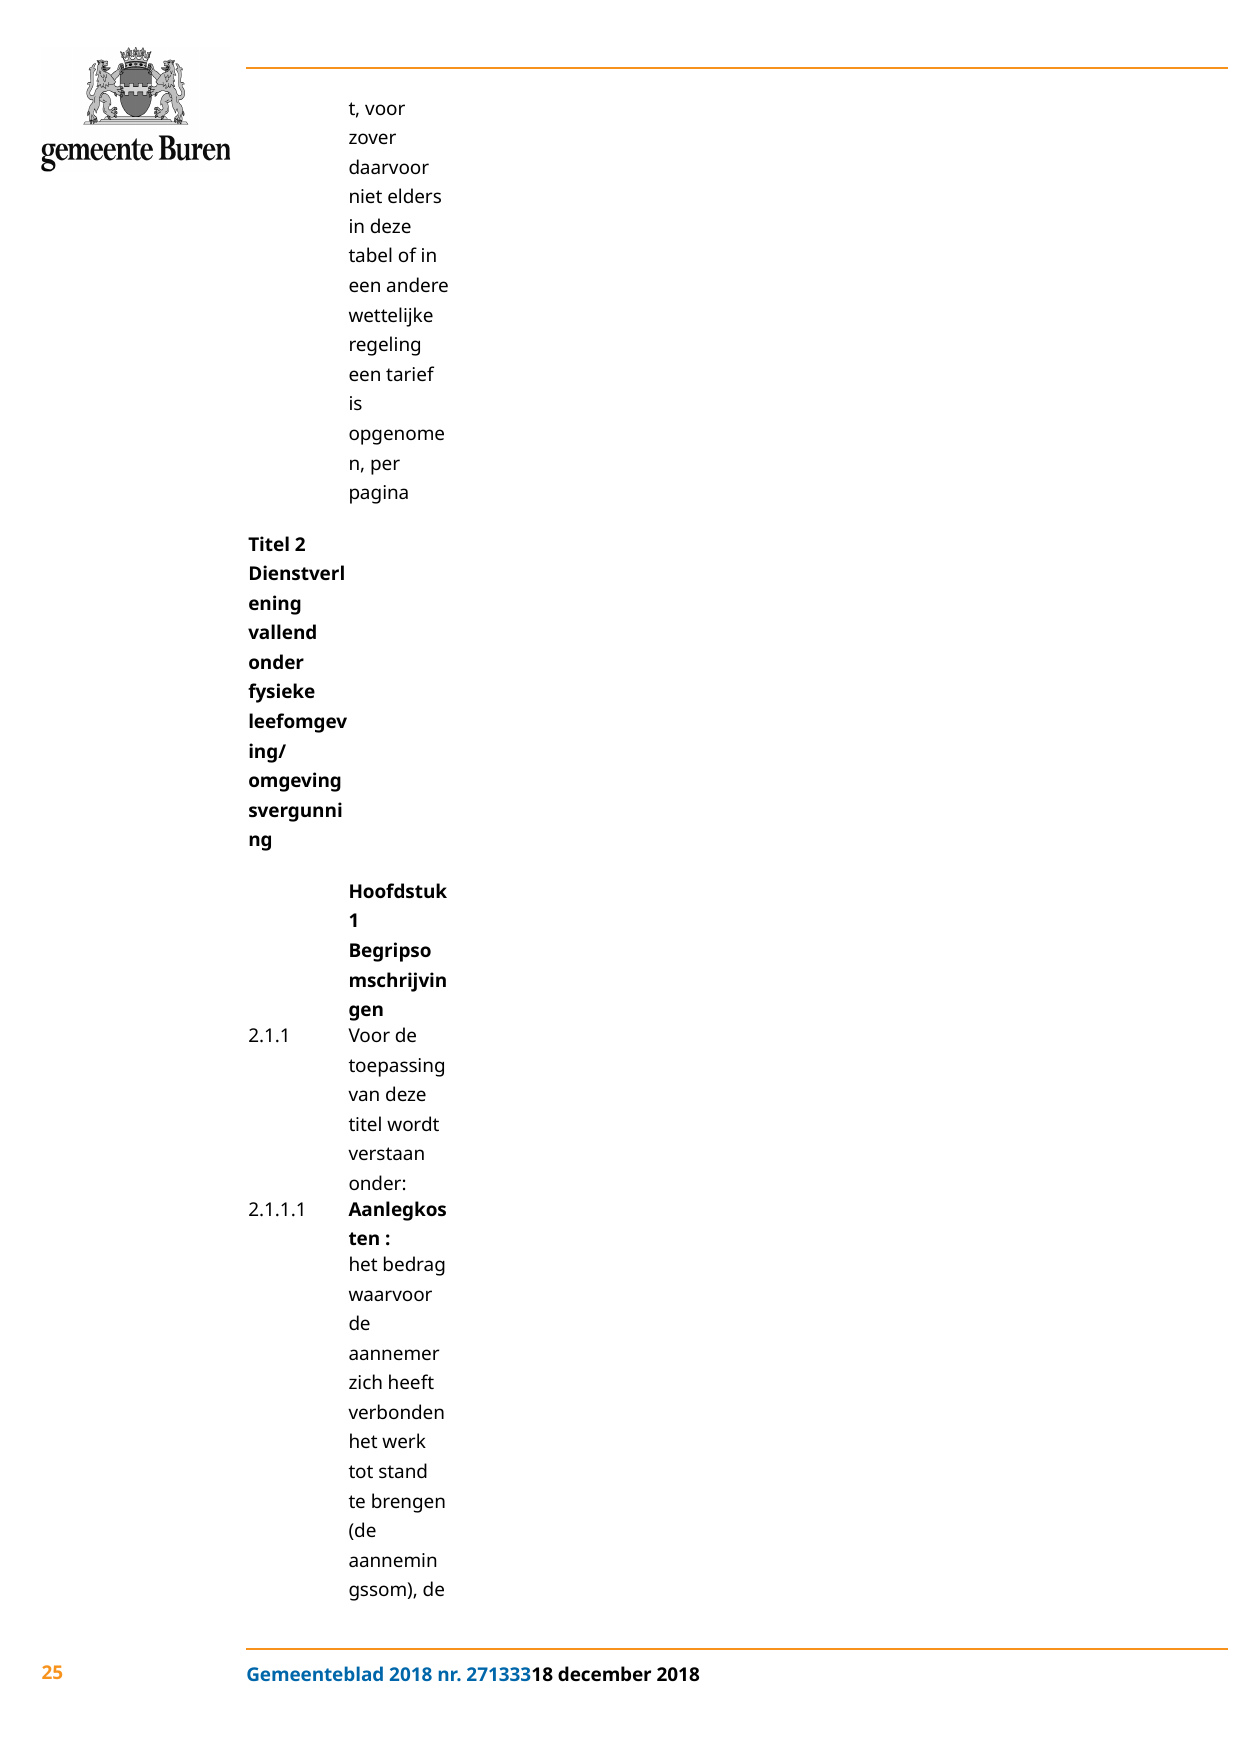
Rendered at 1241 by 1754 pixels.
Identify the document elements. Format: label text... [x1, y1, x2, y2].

picture [41, 47, 231, 172]
table_cell [248, 95, 348, 505]
table_cell [449, 1196, 549, 1251]
table_cell [248, 505, 348, 531]
table_cell Voor de toepassing van deze titel wordt verstaan onder: [348, 1022, 449, 1196]
table_cell t, voor zover daarvoor niet elders in deze tabel of in een andere wettelijke regeling een tarief is opgenomen, per pagina [348, 95, 449, 505]
table_cell Titel 2 Dienstverlening vallend onder fysieke leefomgeving/ omgevingsvergunning [248, 531, 348, 852]
table_cell [449, 95, 549, 505]
table_cell [449, 853, 549, 878]
table_cell [348, 505, 449, 531]
table_cell Hoofdstuk 1 Begripsomschrijvingen [348, 878, 449, 1022]
table_cell [248, 1251, 348, 1602]
table_cell [348, 853, 449, 878]
table_cell Aanlegkosten : [348, 1196, 449, 1251]
table_cell 2.1.1 [248, 1022, 348, 1196]
table_cell [449, 878, 549, 1022]
table_cell [248, 878, 348, 1022]
table_cell [248, 853, 348, 878]
table_cell [449, 531, 549, 852]
table_cell [449, 505, 549, 531]
table_cell [348, 531, 449, 852]
table_cell [449, 1251, 549, 1602]
table_cell het bedrag waarvoor de aannemer zich heeft verbonden het werk tot stand te brengen (de aannemingssom), de [348, 1251, 449, 1602]
table_cell 2.1.1.1 [248, 1196, 348, 1251]
table_cell [449, 1022, 549, 1196]
